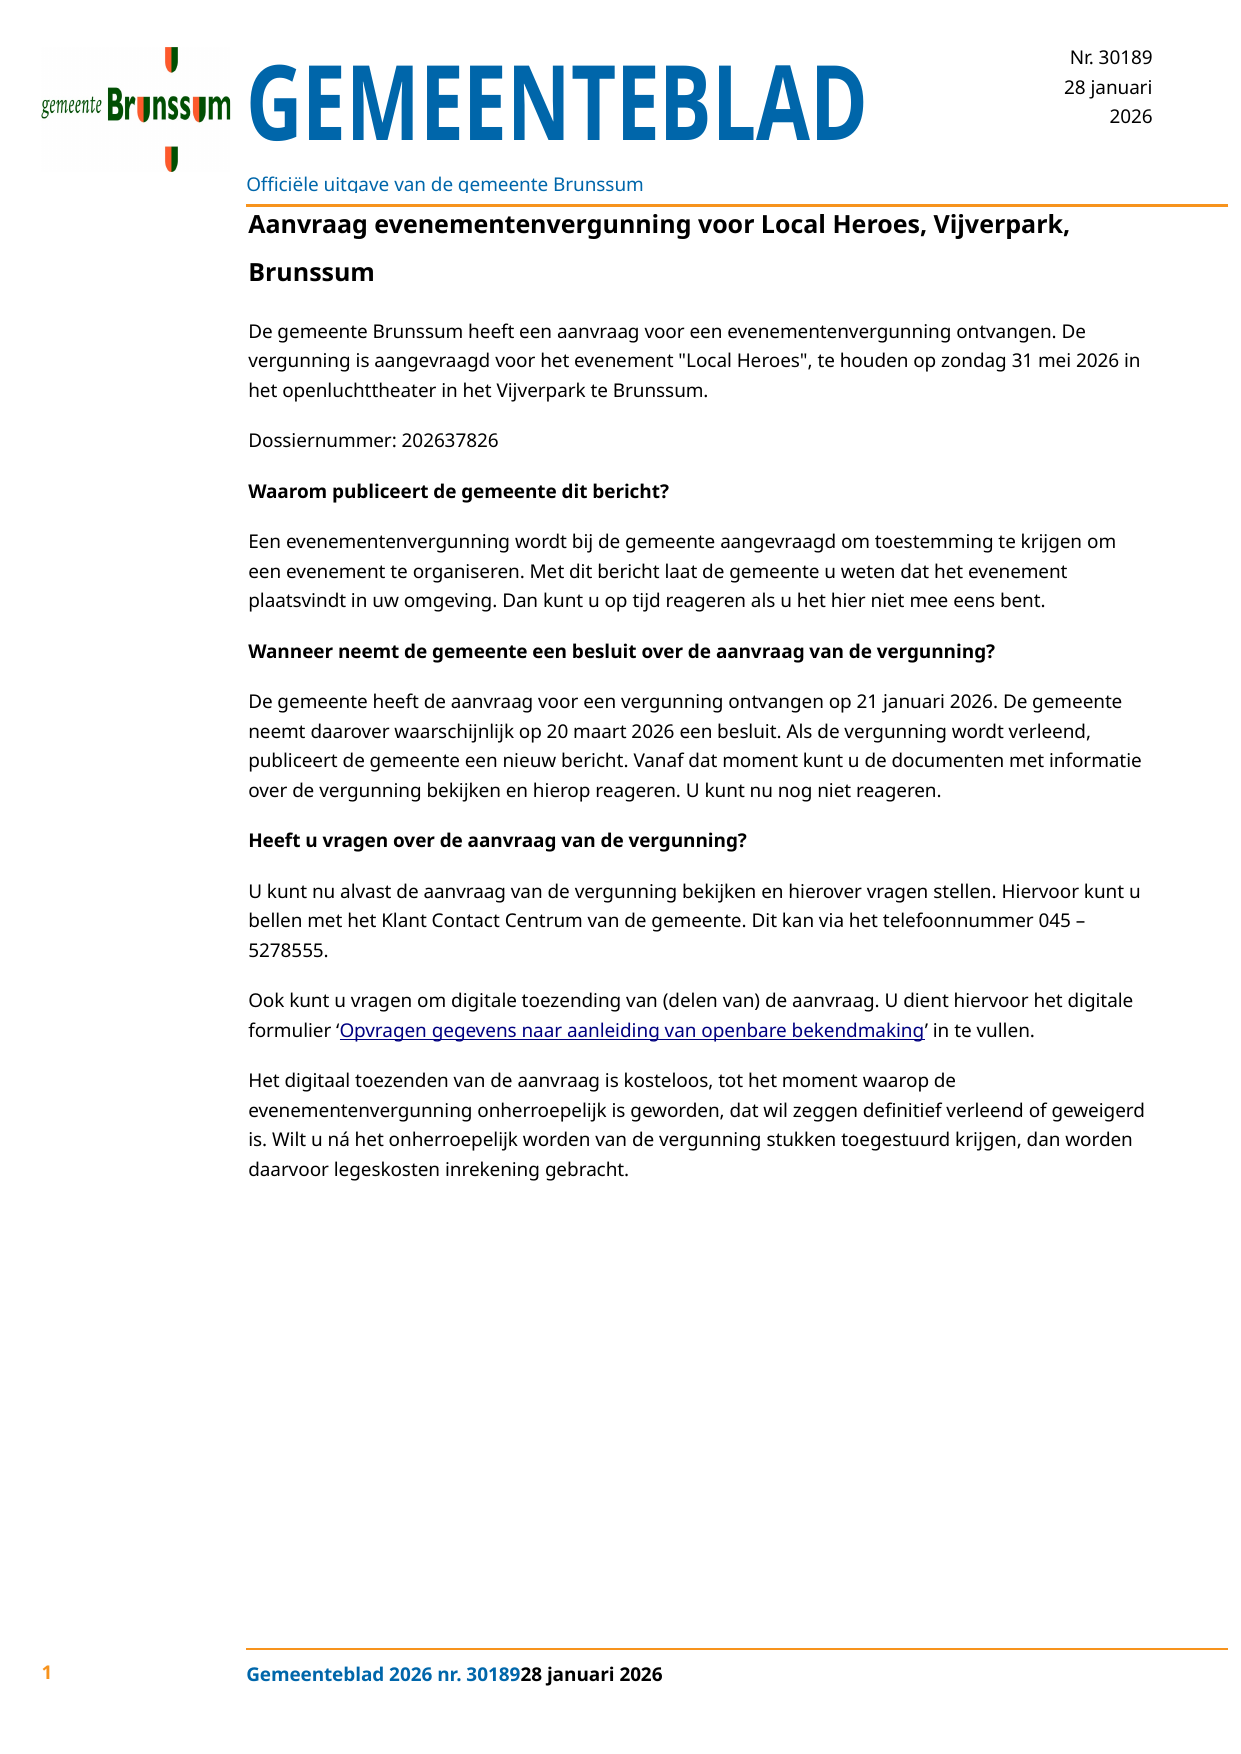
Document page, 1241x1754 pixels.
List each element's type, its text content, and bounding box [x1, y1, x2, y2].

text De gemeente Brunssum heeft een aanvraag voor een evenementenvergunning ontvangen. De vergunning is aangevraagd voor het evenement "Local Heroes", te houden op zondag 31 mei 2026 in het openluchttheater in het Vijverpark te Brunssum. [248, 318, 1152, 403]
text U kunt nu alvast de aanvraag van de vergunning bekijken en hierover vragen stellen. Hiervoor kunt u bellen met het Klant Contact Centrum van de gemeente. Dit kan via het telefoonnummer 045 – 5278555. [248, 878, 1152, 963]
text Het digitaal toezenden van de aanvraag is kosteloos, tot het moment waarop de evenementenvergunning onherroepelijk is geworden, dat wil zeggen definitief verleend of geweigerd is. Wilt u ná het onherroepelijk worden van de vergunning stukken toegestuurd krijgen, dan worden daarvoor legeskosten inrekening gebracht. [248, 1067, 1152, 1182]
picture [41, 47, 231, 172]
text Waarom publiceert de gemeente dit bericht? [248, 478, 1152, 504]
text Dossiernummer: 202637826 [248, 427, 1152, 453]
text Heeft u vragen over de aanvraag van de vergunning? [248, 827, 1152, 853]
text De gemeente heeft de aanvraag voor een vergunning ontvangen op 21 januari 2026. De gemeente neemt daarover waarschijnlijk op 20 maart 2026 een besluit. Als de vergunning wordt verleend, publiceert de gemeente een nieuw bericht. Vanaf dat moment kunt u de documenten met informatie over de vergunning bekijken en hierop reageren. U kunt nu nog niet reageren. [248, 688, 1152, 803]
text Aanvraag evenementenvergunning voor Local Heroes, Vijverpark, Brunssum [248, 207, 1152, 288]
text Een evenementenvergunning wordt bij de gemeente aangevraagd om toestemming te krijgen om een evenement te organiseren. Met dit bericht laat de gemeente u weten dat het evenement plaatsvindt in uw omgeving. Dan kunt u op tijd reageren als u het hier niet mee eens bent. [248, 528, 1152, 613]
text Ook kunt u vragen om digitale toezending van (delen van) de aanvraag. U dient hiervoor het digitale formulier ‘Opvragen gegevens naar aanleiding van openbare bekendmaking’ in te vullen. [248, 987, 1152, 1043]
text Wanneer neemt de gemeente een besluit over de aanvraag van de vergunning? [248, 638, 1152, 664]
